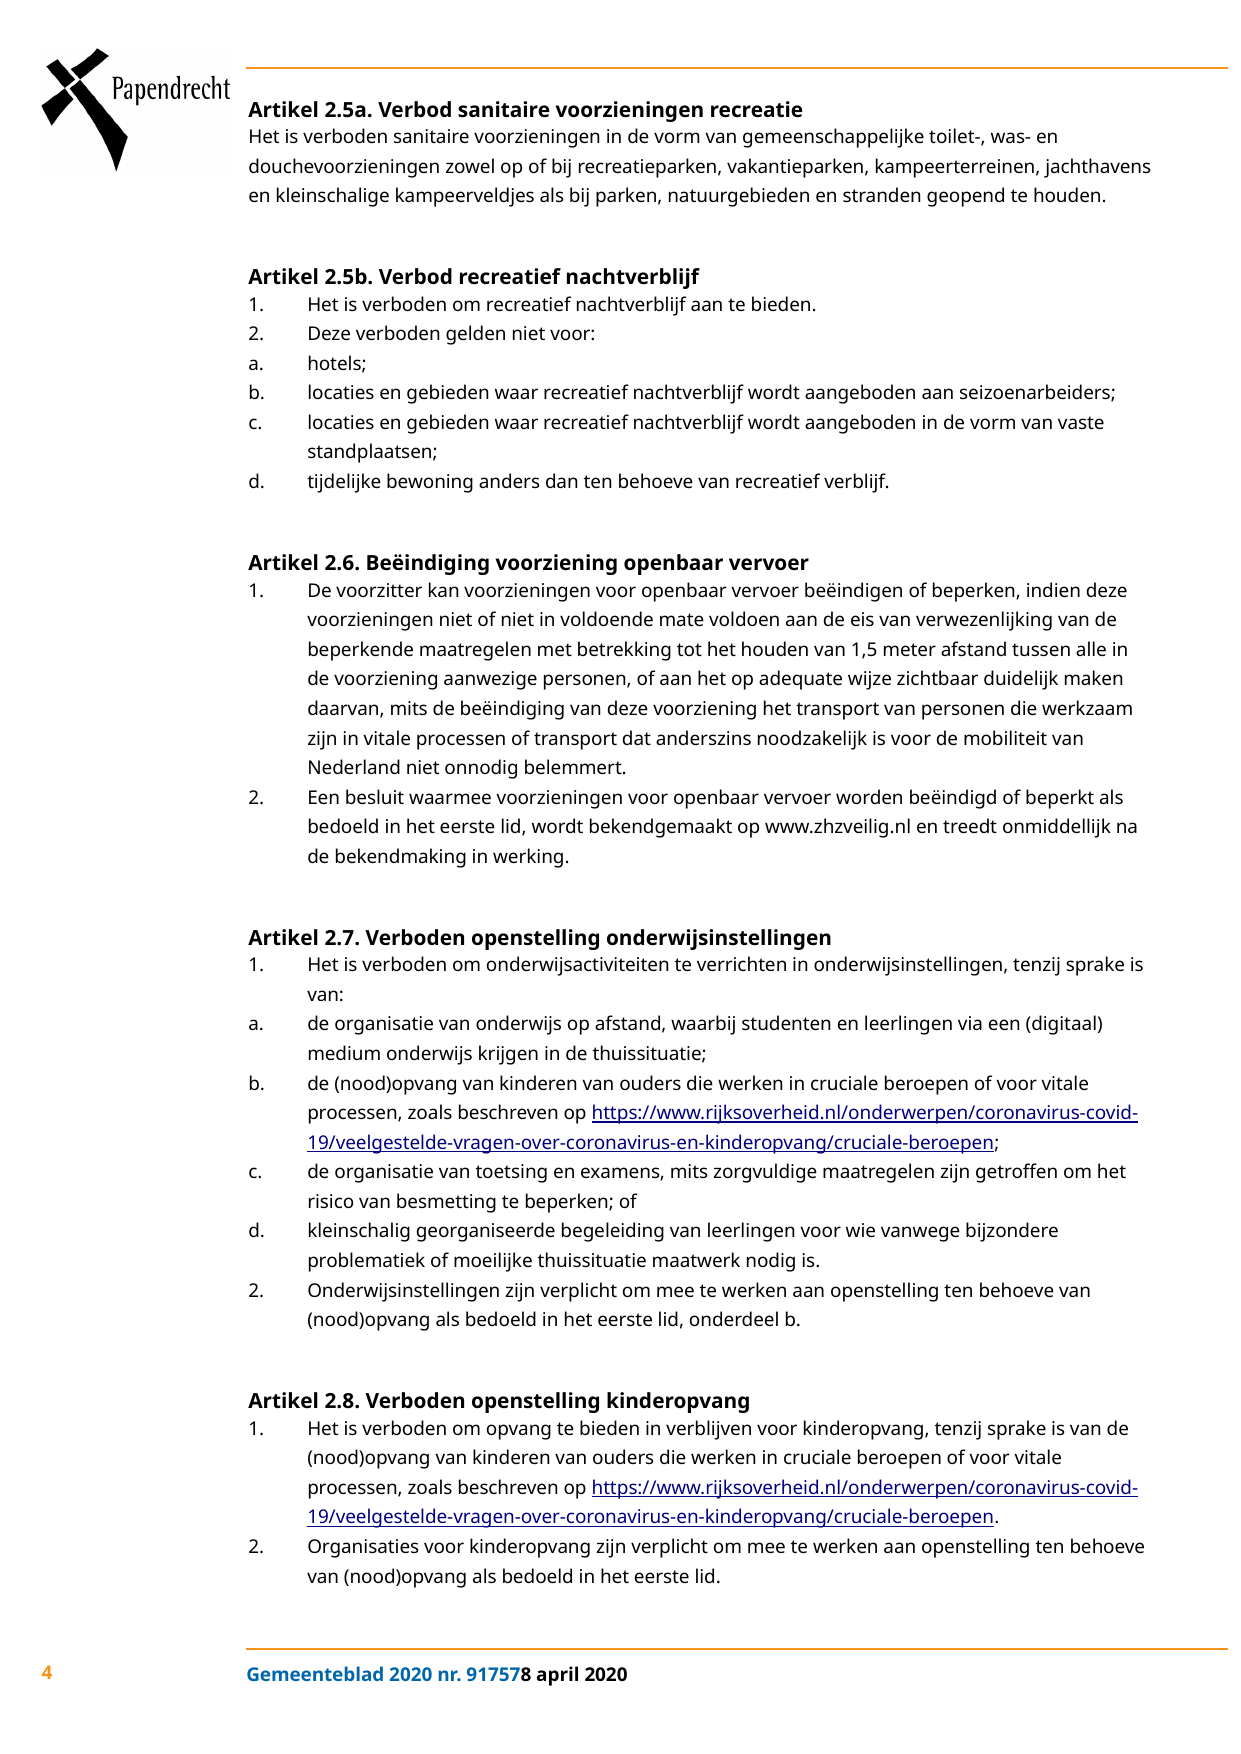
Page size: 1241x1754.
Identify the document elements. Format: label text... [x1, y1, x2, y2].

list de organisatie van onderwijs op afstand, waarbij studenten en leerlingen via een (digitaal) medium onderwijs krijgen in de thuissituatie; [248, 1011, 1152, 1066]
list kleinschalig georganiseerde begeleiding van leerlingen voor wie vanwege bijzondere problematiek of moeilijke thuissituatie maatwerk nodig is. [248, 1218, 1152, 1273]
list de organisatie van toetsing en examens, mits zorgvuldige maatregelen zijn getroffen om het risico van besmetting te beperken; of [248, 1158, 1152, 1214]
list locaties en gebieden waar recreatief nachtverblijf wordt aangeboden aan seizoenarbeiders; [248, 379, 1152, 405]
text Artikel 2.7. Verboden openstelling onderwijsinstellingen [248, 923, 1152, 951]
text Artikel 2.5a. Verbod sanitaire voorzieningen recreatie [248, 95, 1152, 123]
list Deze verboden gelden niet voor: [248, 320, 1152, 346]
list tijdelijke bewoning anders dan ten behoeve van recreatief verblijf. [248, 468, 1152, 494]
list Het is verboden om onderwijsactiviteiten te verrichten in onderwijsinstellingen, tenzij sprake is van: [248, 951, 1152, 1007]
text Artikel 2.8. Verboden openstelling kinderopvang [248, 1386, 1152, 1415]
list de (nood)opvang van kinderen van ouders die werken in cruciale beroepen of voor vitale processen, zoals beschreven op https://www.rijksoverheid.nl/onderwerpen/coronavirus-covid-19/veelgestelde-vragen-over-coronavirus-en-kinderopvang/cruciale-beroepen; [248, 1070, 1152, 1155]
list De voorzitter kan voorzieningen voor openbaar vervoer beëindigen of beperken, indien deze voorzieningen niet of niet in voldoende mate voldoen aan de eis van verwezenlijking van de beperkende maatregelen met betrekking tot het houden van 1,5 meter afstand tussen alle in de voorziening aanwezige personen, of aan het op adequate wijze zichtbaar duidelijk maken daarvan, mits de beëindiging van deze voorziening het transport van personen die werkzaam zijn in vitale processen of transport dat anderszins noodzakelijk is voor de mobiliteit van Nederland niet onnodig belemmert. [248, 577, 1152, 780]
list Het is verboden om recreatief nachtverblijf aan te bieden. [248, 291, 1152, 317]
text Het is verboden sanitaire voorzieningen in de vorm van gemeenschappelijke toilet-, was- en douchevoorzieningen zowel op of bij recreatieparken, vakantieparken, kampeerterreinen, jachthavens en kleinschalige kampeerveldjes als bij parken, natuurgebieden en stranden geopend te houden. [248, 123, 1152, 208]
text Artikel 2.5b. Verbod recreatief nachtverblijf [248, 262, 1152, 291]
list Organisaties voor kinderopvang zijn verplicht om mee te werken aan openstelling ten behoeve van (nood)opvang als bedoeld in het eerste lid. [248, 1533, 1152, 1588]
list Een besluit waarmee voorzieningen voor openbaar vervoer worden beëindigd of beperkt als bedoeld in het eerste lid, wordt bekendgemaakt op www.zhzveilig.nl en treedt onmiddellijk na de bekendmaking in werking. [248, 784, 1152, 869]
list Onderwijsinstellingen zijn verplicht om mee te werken aan openstelling ten behoeve van (nood)opvang als bedoeld in het eerste lid, onderdeel b. [248, 1277, 1152, 1332]
list locaties en gebieden waar recreatief nachtverblijf wordt aangeboden in de vorm van vaste standplaatsen; [248, 409, 1152, 464]
list Het is verboden om opvang te bieden in verblijven voor kinderopvang, tenzij sprake is van de (nood)opvang van kinderen van ouders die werken in cruciale beroepen of voor vitale processen, zoals beschreven op https://www.rijksoverheid.nl/onderwerpen/coronavirus-covid-19/veelgestelde-vragen-over-coronavirus-en-kinderopvang/cruciale-beroepen. [248, 1415, 1152, 1529]
list hotels; [248, 350, 1152, 376]
text Artikel 2.6. Beëindiging voorziening openbaar vervoer [248, 548, 1152, 577]
picture [41, 47, 231, 172]
